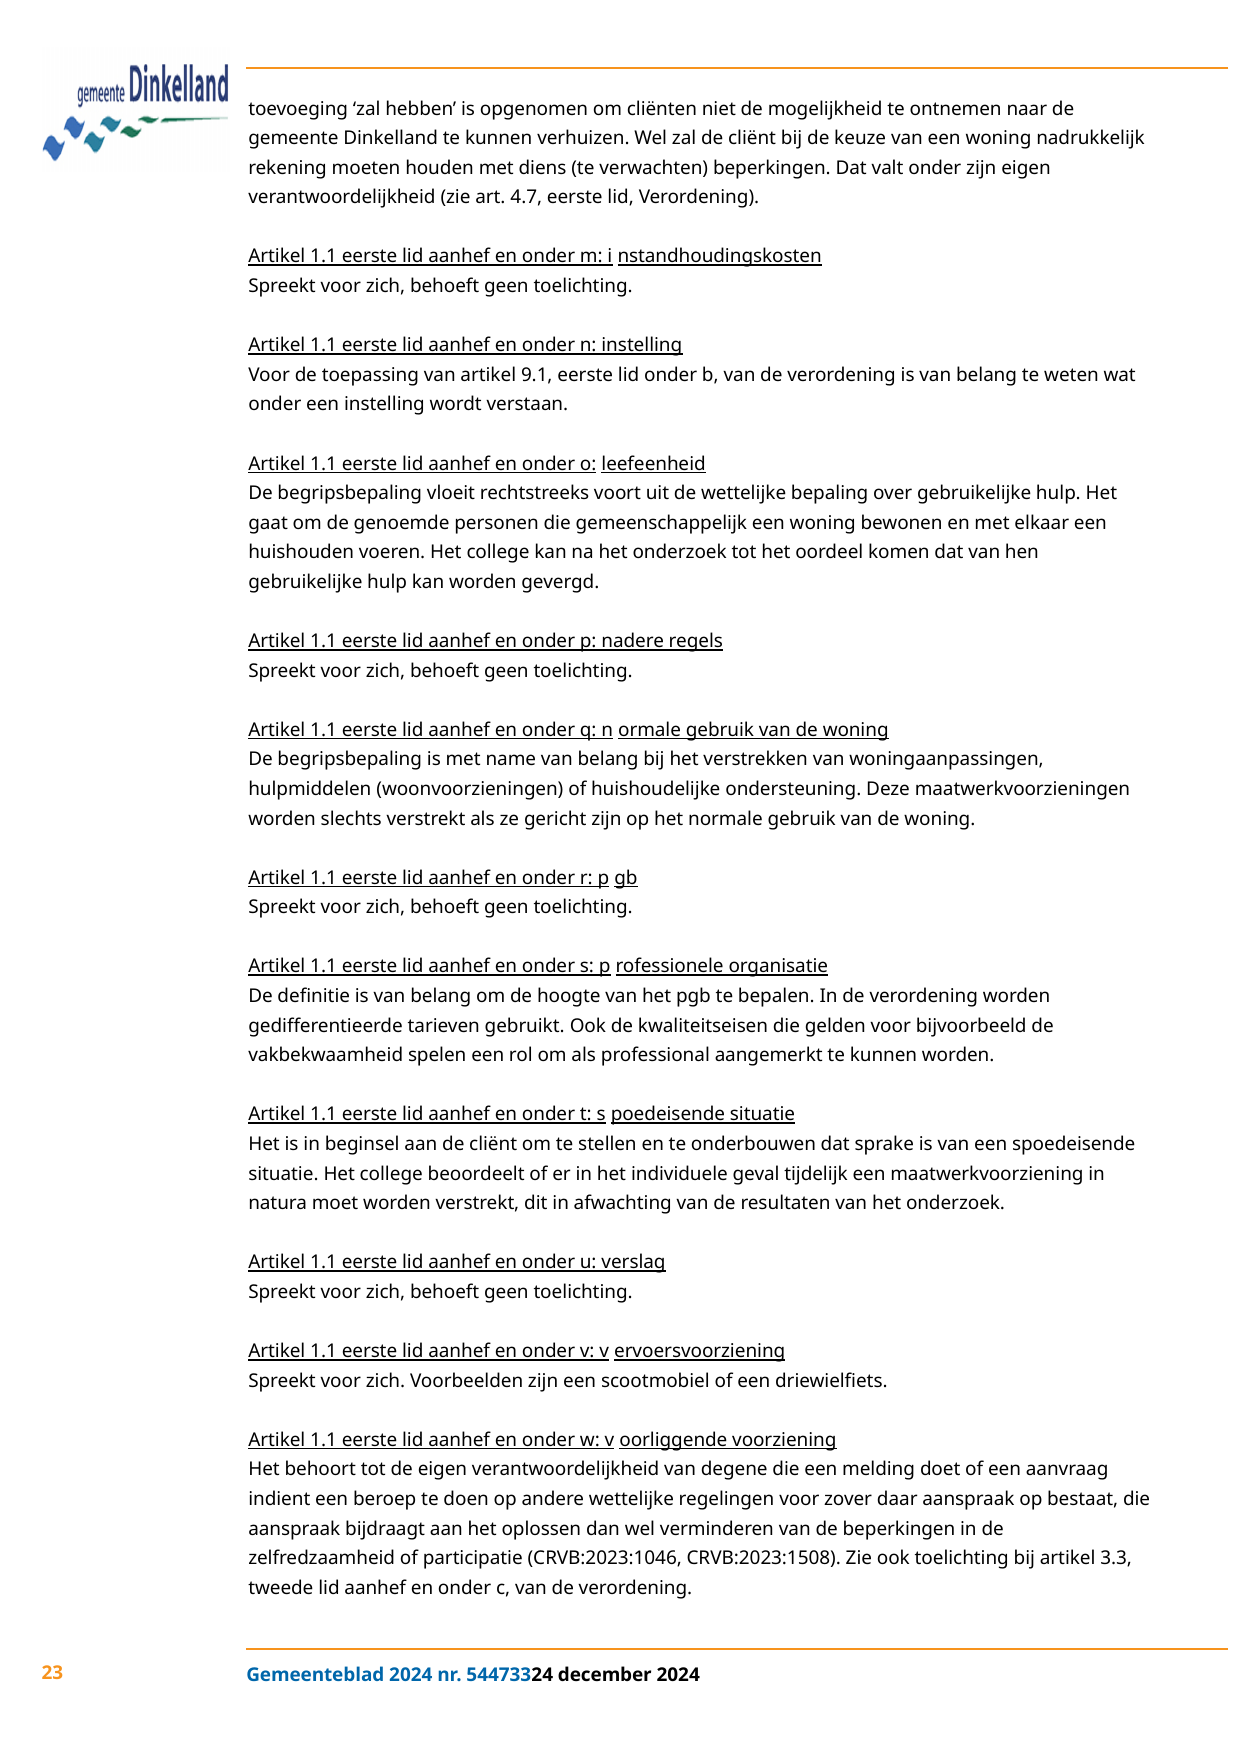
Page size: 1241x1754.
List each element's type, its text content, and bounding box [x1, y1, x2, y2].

text Het behoort tot de eigen verantwoordelijkheid van degene die een melding doet of een aanvraag indient een beroep te doen op andere wettelijke regelingen voor zover daar aanspraak op bestaat, die aanspraak bijdraagt aan het oplossen dan wel verminderen van de beperkingen in de zelfredzaamheid of participatie (CRVB:2023:1046, CRVB:2023:1508). Zie ook toelichting bij artikel 3.3, tweede lid aanhef en onder c, van de verordening. [248, 1456, 1152, 1600]
picture [41, 47, 231, 172]
text Spreekt voor zich, behoeft geen toelichting. [248, 1278, 1152, 1304]
text Artikel 1.1 eerste lid aanhef en onder t: s poedeisende situatie [248, 1101, 1152, 1126]
text Artikel 1.1 eerste lid aanhef en onder p: nadere regels [248, 627, 1152, 653]
text Artikel 1.1 eerste lid aanhef en onder u: verslag [248, 1248, 1152, 1274]
text Artikel 1.1 eerste lid aanhef en onder s: p rofessionele organisatie [248, 953, 1152, 978]
text Spreekt voor zich, behoeft geen toelichting. [248, 893, 1152, 919]
text Artikel 1.1 eerste lid aanhef en onder m: i nstandhoudingskosten [248, 243, 1152, 268]
text Artikel 1.1 eerste lid aanhef en onder v: v ervoersvoorziening [248, 1337, 1152, 1363]
text Artikel 1.1 eerste lid aanhef en onder n: instelling [248, 331, 1152, 357]
text Artikel 1.1 eerste lid aanhef en onder w: v oorliggende voorziening [248, 1426, 1152, 1452]
text Het is in beginsel aan de cliënt om te stellen en te onderbouwen dat sprake is van een spoedeisende situatie. Het college beoordeelt of er in het individuele geval tijdelijk een maatwerkvoorziening in natura moet worden verstrekt, dit in afwachting van de resultaten van het onderzoek. [248, 1130, 1152, 1215]
text Artikel 1.1 eerste lid aanhef en onder o: leefeenheid [248, 450, 1152, 476]
text Artikel 1.1 eerste lid aanhef en onder q: n ormale gebruik van de woning [248, 716, 1152, 742]
text Spreekt voor zich. Voorbeelden zijn een scootmobiel of een driewielfiets. [248, 1367, 1152, 1393]
text toevoeging ‘zal hebben’ is opgenomen om cliënten niet de mogelijkheid te ontnemen naar de gemeente Dinkelland te kunnen verhuizen. Wel zal de cliënt bij de keuze van een woning nadrukkelijk rekening moeten houden met diens (te verwachten) beperkingen. Dat valt onder zijn eigen verantwoordelijkheid (zie art. 4.7, eerste lid, Verordening). [248, 95, 1152, 209]
text Spreekt voor zich, behoeft geen toelichting. [248, 272, 1152, 298]
text Spreekt voor zich, behoeft geen toelichting. [248, 657, 1152, 683]
text De begripsbepaling is met name van belang bij het verstrekken van woningaanpassingen, hulpmiddelen (woonvoorzieningen) of huishoudelijke ondersteuning. Deze maatwerkvoorzieningen worden slechts verstrekt als ze gericht zijn op het normale gebruik van de woning. [248, 746, 1152, 831]
text Artikel 1.1 eerste lid aanhef en onder r: p gb [248, 864, 1152, 890]
text De begripsbepaling vloeit rechtstreeks voort uit de wettelijke bepaling over gebruikelijke hulp. Het gaat om de genoemde personen die gemeenschappelijk een woning bewonen en met elkaar een huishouden voeren. Het college kan na het onderzoek tot het oordeel komen dat van hen gebruikelijke hulp kan worden gevergd. [248, 479, 1152, 594]
text Voor de toepassing van artikel 9.1, eerste lid onder b, van de verordening is van belang te weten wat onder een instelling wordt verstaan. [248, 361, 1152, 416]
text De definitie is van belang om de hoogte van het pgb te bepalen. In de verordening worden gedifferentieerde tarieven gebruikt. Ook de kwaliteitseisen die gelden voor bijvoorbeeld de vakbekwaamheid spelen een rol om als professional aangemerkt te kunnen worden. [248, 982, 1152, 1067]
